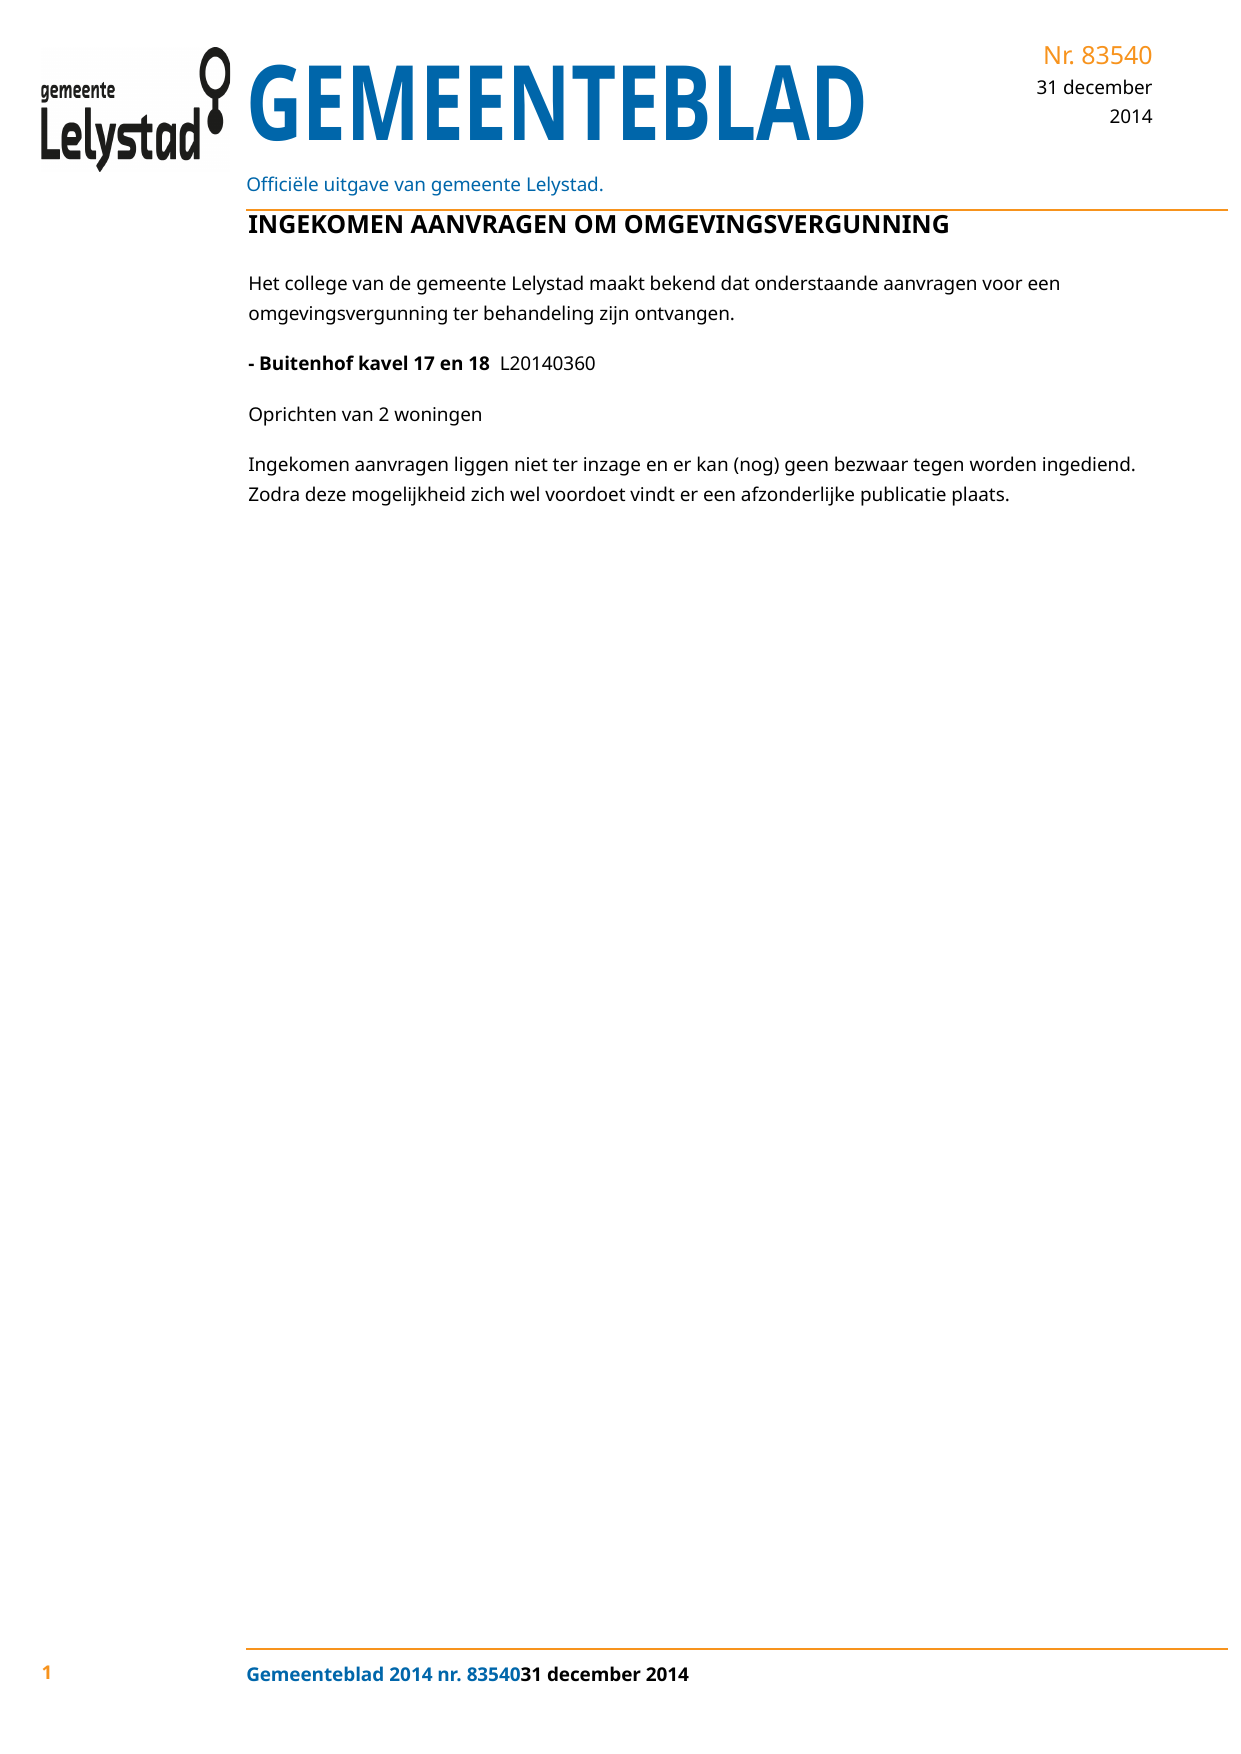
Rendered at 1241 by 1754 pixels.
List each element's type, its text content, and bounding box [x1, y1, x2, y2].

text INGEKOMEN AANVRAGEN OM OMGEVINGSVERGUNNING [248, 211, 1152, 241]
text Ingekomen aanvragen liggen niet ter inzage en er kan (nog) geen bezwaar tegen worden ingediend. Zodra deze mogelijkheid zich wel voordoet vindt er een afzonderlijke publicatie plaats. [248, 451, 1152, 506]
picture [41, 47, 231, 172]
text Het college van de gemeente Lelystad maakt bekend dat onderstaande aanvragen voor een omgevingsvergunning ter behandeling zijn ontvangen. [248, 270, 1152, 326]
text Oprichten van 2 woningen [248, 401, 1152, 426]
text - Buitenhof kavel 17 en 18 L20140360 [248, 350, 1152, 376]
